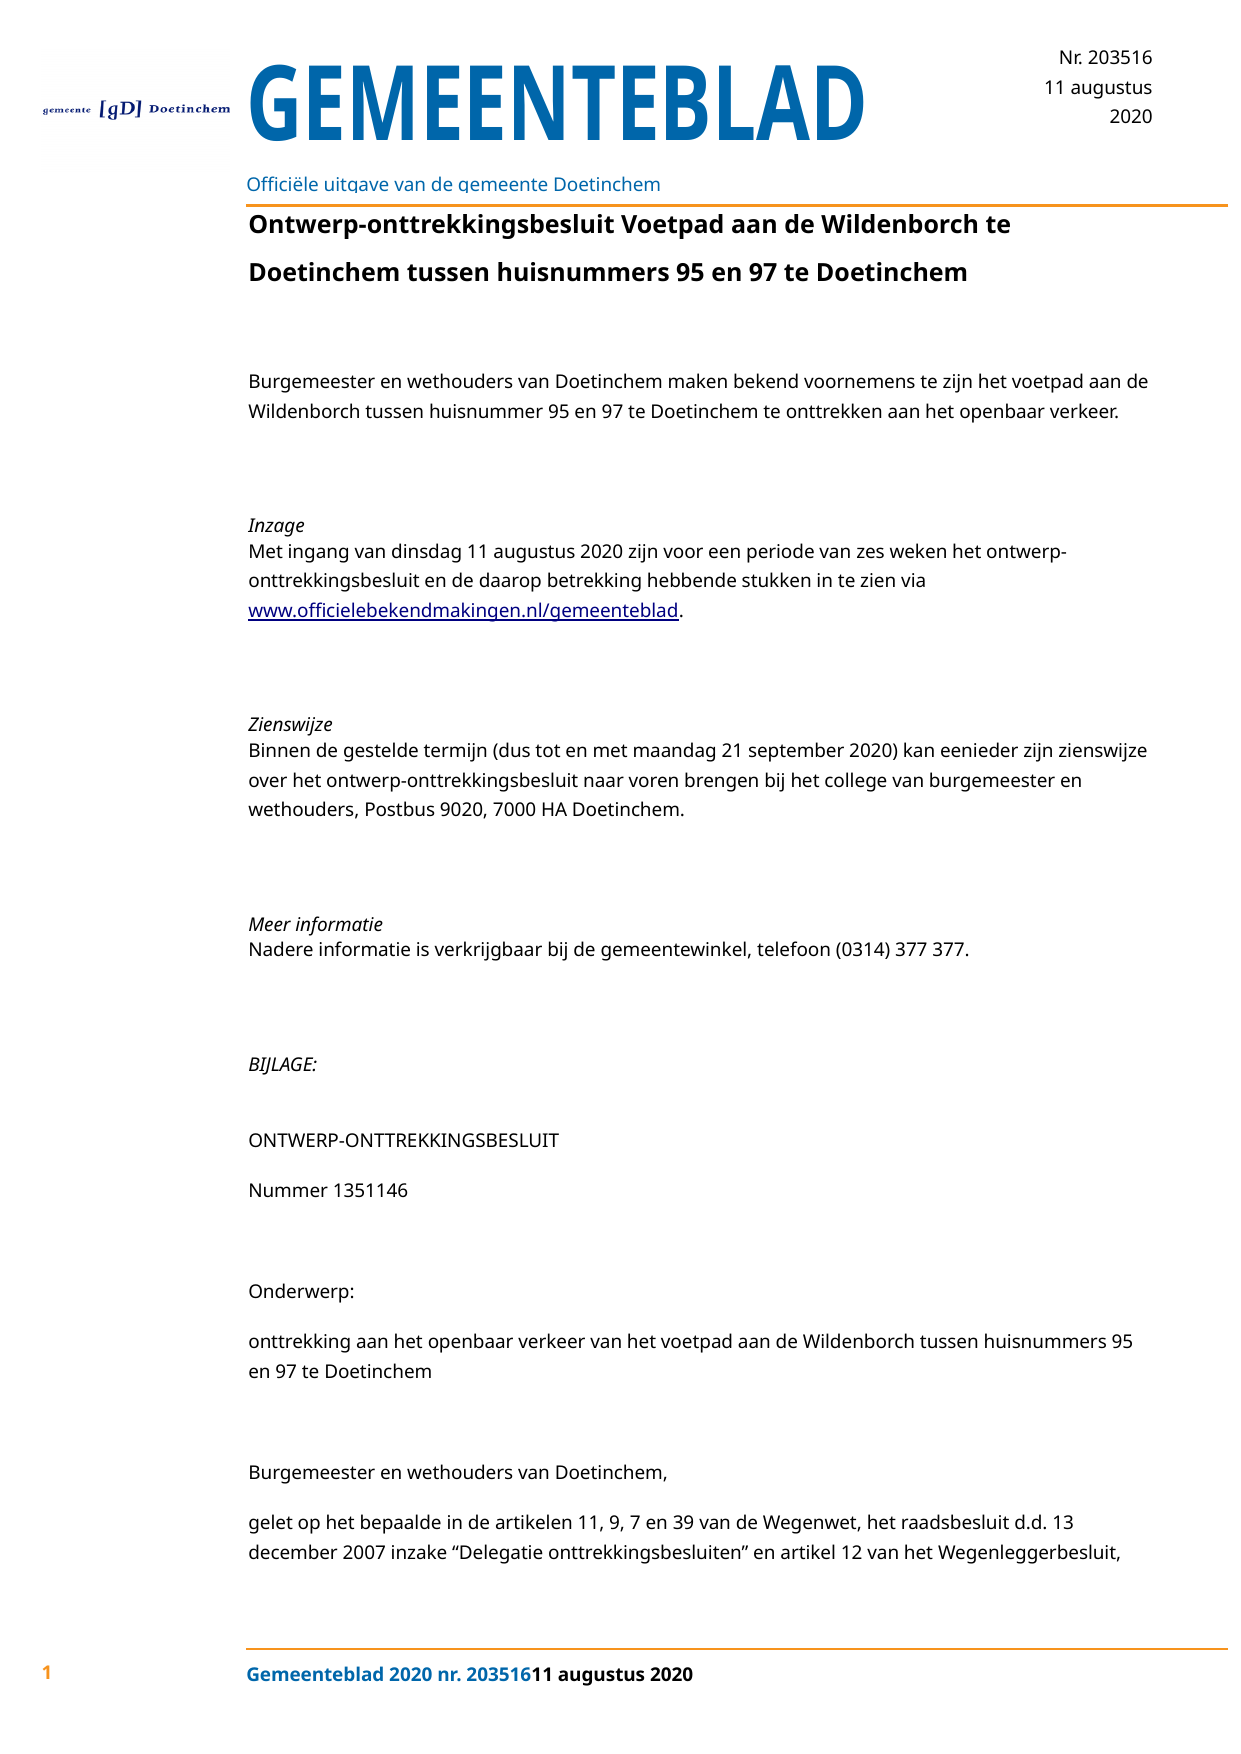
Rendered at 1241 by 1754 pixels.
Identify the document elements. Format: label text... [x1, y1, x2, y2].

text Ontwerp-onttrekkingsbesluit Voetpad aan de Wildenborch te Doetinchem tussen huisnummers 95 en 97 te Doetinchem [248, 207, 1152, 288]
text BIJLAGE: [248, 1051, 1152, 1077]
text Inzage [248, 512, 1152, 538]
text Onderwerp: [248, 1278, 1152, 1304]
text gelet op het bepaalde in de artikelen 11, 9, 7 en 39 van de Wegenwet, het raadsbesluit d.d. 13 december 2007 inzake “Delegatie onttrekkingsbesluiten” en artikel 12 van het Wegenleggerbesluit, [248, 1509, 1152, 1565]
text Met ingang van dinsdag 11 augustus 2020 zijn voor een periode van zes weken het ontwerp-onttrekkingsbesluit en de daarop betrekking hebbende stukken in te zien via www.officielebekendmakingen.nl/gemeenteblad. [248, 538, 1152, 623]
text Meer informatie [248, 911, 1152, 937]
text Nummer 1351146 [248, 1177, 1152, 1203]
text Binnen de gestelde termijn (dus tot en met maandag 21 september 2020) kan eenieder zijn zienswijze over het ontwerp-onttrekkingsbesluit naar voren brengen bij het college van burgemeester en wethouders, Postbus 9020, 7000 HA Doetinchem. [248, 737, 1152, 822]
text Burgemeester en wethouders van Doetinchem maken bekend voornemens te zijn het voetpad aan de Wildenborch tussen huisnummer 95 en 97 te Doetinchem te onttrekken aan het openbaar verkeer. [248, 368, 1152, 424]
text Nadere informatie is verkrijgbaar bij de gemeentewinkel, telefoon (0314) 377 377. [248, 937, 1152, 962]
text Zienswijze [248, 712, 1152, 737]
text ONTWERP-ONTTREKKINGSBESLUIT [248, 1127, 1152, 1153]
text onttrekking aan het openbaar verkeer van het voetpad aan de Wildenborch tussen huisnummers 95 en 97 te Doetinchem [248, 1329, 1152, 1384]
picture [41, 47, 231, 172]
text Burgemeester en wethouders van Doetinchem, [248, 1459, 1152, 1485]
